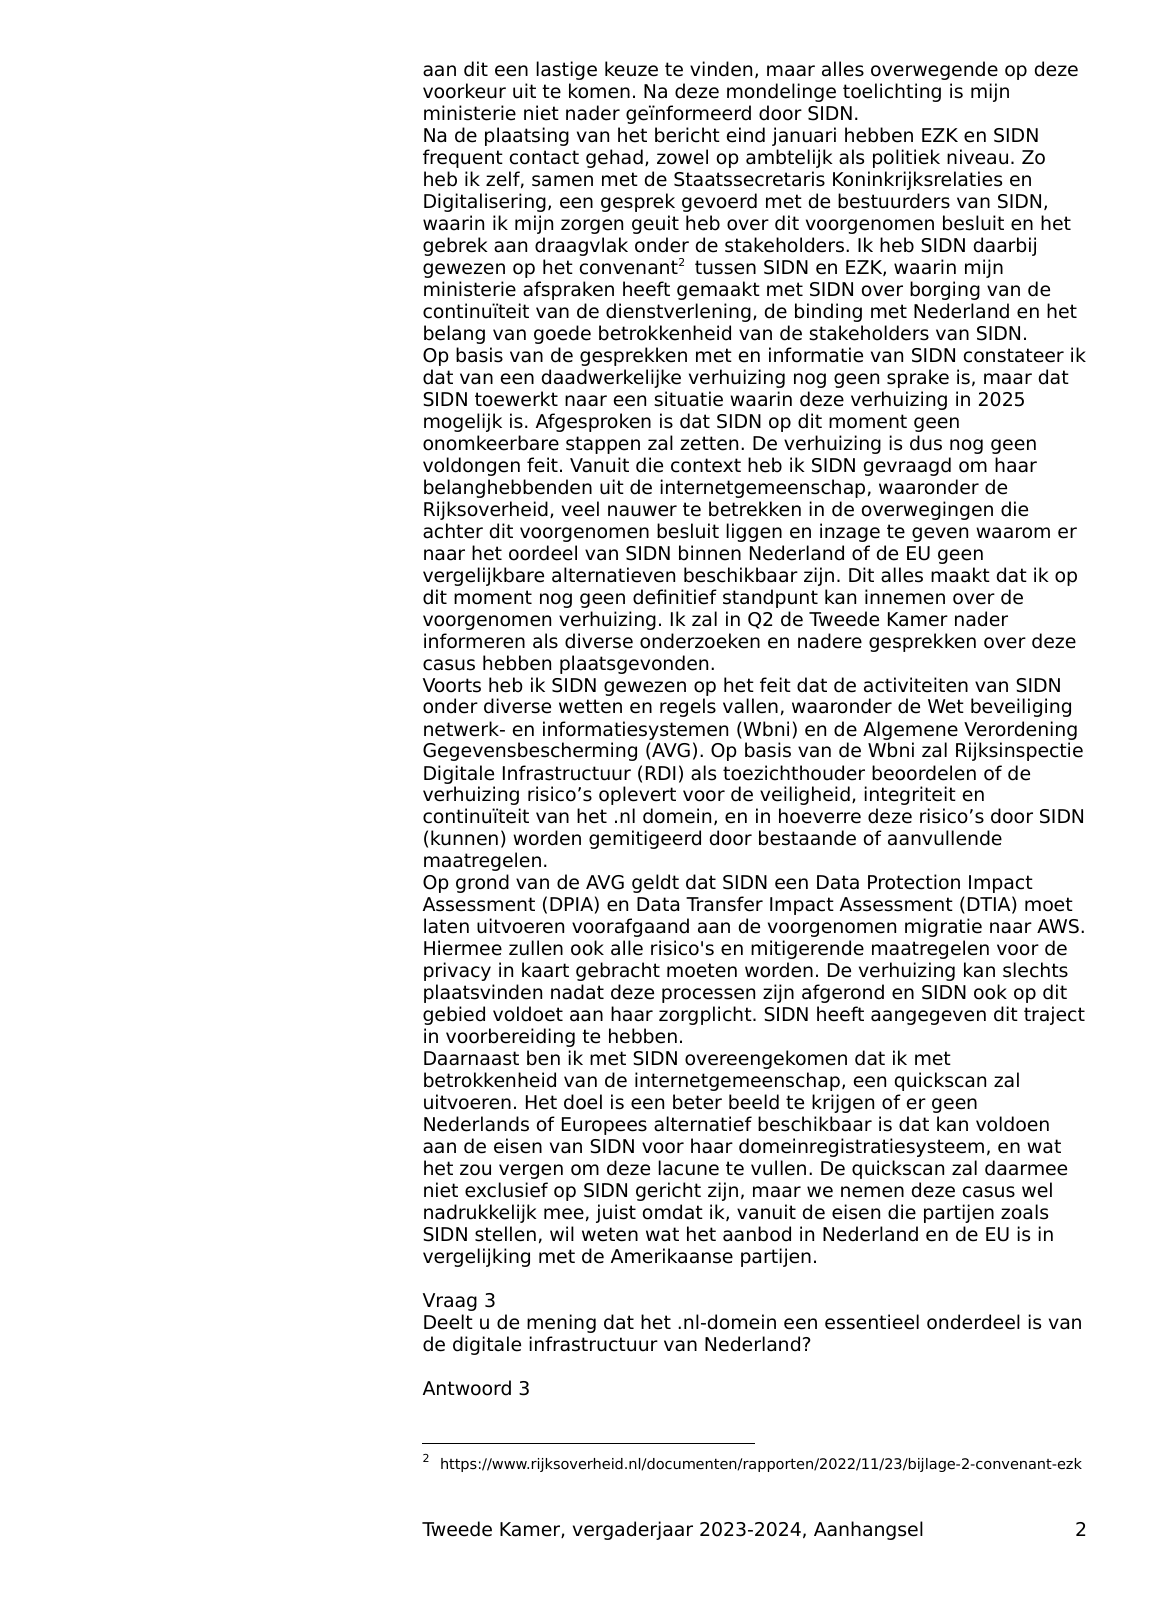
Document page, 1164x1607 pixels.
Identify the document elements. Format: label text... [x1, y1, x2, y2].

text Deelt u de mening dat het .nl-domein een essentieel onderdeel is van de digitale infrastructuur van Nederland? [422, 1312, 1087, 1356]
text Daarnaast ben ik met SIDN overeengekomen dat ik met betrokkenheid van de internetgemeenschap, een quickscan zal uitvoeren. Het doel is een beter beeld te krijgen of er geen Nederlands of Europees alternatief beschikbaar is dat kan voldoen aan de eisen van SIDN voor haar domeinregistratiesysteem, en wat het zou vergen om deze lacune te vullen. De quickscan zal daarmee niet exclusief op SIDN gericht zijn, maar we nemen deze casus wel nadrukkelijk mee, juist omdat ik, vanuit de eisen die partijen zoals SIDN stellen, wil weten wat het aanbod in Nederland en de EU is in vergelijking met de Amerikaanse partijen. [422, 1048, 1087, 1268]
text Vraag 3 [422, 1290, 1087, 1312]
text Op basis van de gesprekken met en informatie van SIDN constateer ik dat van een daadwerkelijke verhuizing nog geen sprake is, maar dat SIDN toewerkt naar een situatie waarin deze verhuizing in 2025 mogelijk is. Afgesproken is dat SIDN op dit moment geen onomkeerbare stappen zal zetten. De verhuizing is dus nog geen voldongen feit. Vanuit die context heb ik SIDN gevraagd om haar belanghebbenden uit de internetgemeenschap, waaronder de Rijksoverheid, veel nauwer te betrekken in de overwegingen die achter dit voorgenomen besluit liggen en inzage te geven waarom er naar het oordeel van SIDN binnen Nederland of de EU geen vergelijkbare alternatieven beschikbaar zijn. Dit alles maakt dat ik op dit moment nog geen definitief standpunt kan innemen over de voorgenomen verhuizing. Ik zal in Q2 de Tweede Kamer nader informeren als diverse onderzoeken en nadere gesprekken over deze casus hebben plaatsgevonden. [422, 345, 1087, 674]
text Na de plaatsing van het bericht eind januari hebben EZK en SIDN frequent contact gehad, zowel op ambtelijk als politiek niveau. Zo heb ik zelf, samen met de Staatssecretaris Koninkrijksrelaties en Digitalisering, een gesprek gevoerd met de bestuurders van SIDN, waarin ik mijn zorgen geuit heb over dit voorgenomen besluit en het gebrek aan draagvlak onder de stakeholders. Ik heb SIDN daarbij gewezen op het convenant tussen SIDN en EZK, waarin mijn ministerie afspraken heeft gemaakt met SIDN over borging van de continuïteit van de dienstverlening, de binding met Nederland en het belang van goede betrokkenheid van de stakeholders van SIDN. [422, 125, 1087, 345]
text Antwoord 3 [422, 1378, 1087, 1400]
text https://www.rijksoverheid.nl/documenten/rapporten/2022/11/23/bijlage-2-convenant-ezk [422, 1452, 1087, 1474]
text Op grond van de AVG geldt dat SIDN een Data Protection Impact Assessment (DPIA) en Data Transfer Impact Assessment (DTIA) moet laten uitvoeren voorafgaand aan de voorgenomen migratie naar AWS. Hiermee zullen ook alle risico's en mitigerende maatregelen voor de privacy in kaart gebracht moeten worden. De verhuizing kan slechts plaatsvinden nadat deze processen zijn afgerond en SIDN ook op dit gebied voldoet aan haar zorgplicht. SIDN heeft aangegeven dit traject in voorbereiding te hebben. [422, 872, 1087, 1048]
text aan dit een lastige keuze te vinden, maar alles overwegende op deze voorkeur uit te komen. Na deze mondelinge toelichting is mijn ministerie niet nader geïnformeerd door SIDN. [422, 59, 1087, 125]
text Voorts heb ik SIDN gewezen op het feit dat de activiteiten van SIDN onder diverse wetten en regels vallen, waaronder de Wet beveiliging netwerk- en informatiesystemen (Wbni) en de Algemene Verordening Gegevensbescherming (AVG). Op basis van de Wbni zal Rijksinspectie Digitale Infrastructuur (RDI) als toezichthouder beoordelen of de verhuizing risico’s oplevert voor de veiligheid, integriteit en continuïteit van het .nl domein, en in hoeverre deze risico’s door SIDN (kunnen) worden gemitigeerd door bestaande of aanvullende maatregelen. [422, 674, 1087, 872]
